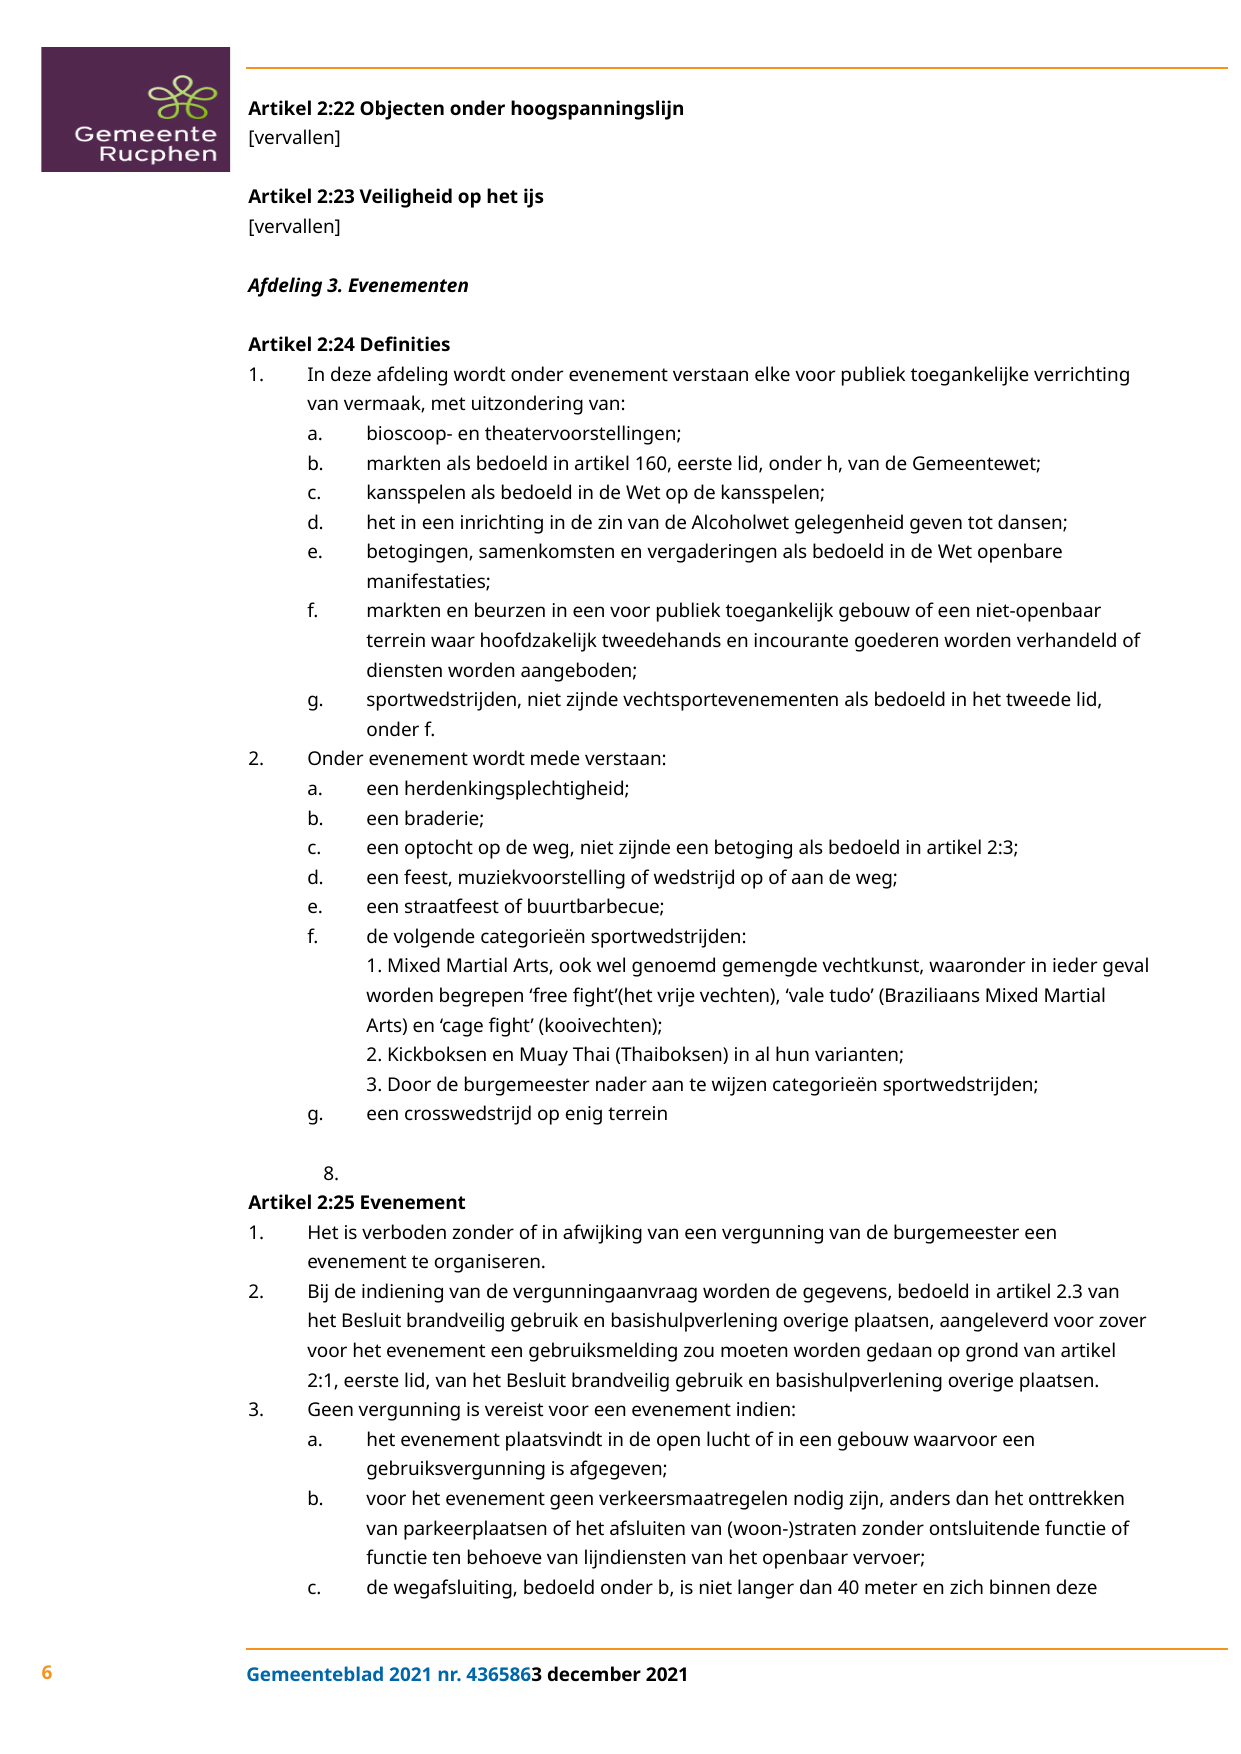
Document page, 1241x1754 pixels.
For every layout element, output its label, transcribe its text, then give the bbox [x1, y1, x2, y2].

list voor het evenement geen verkeersmaatregelen nodig zijn, anders dan het onttrekken van parkeerplaatsen of het afsluiten van (woon-)straten zonder ontsluitende functie of functie ten behoeve van lijndiensten van het openbaar vervoer; [307, 1485, 1152, 1570]
list markten en beurzen in een voor publiek toegankelijk gebouw of een niet-openbaar terrein waar hoofdzakelijk tweedehands en incourante goederen worden verhandeld of diensten worden aangeboden; [307, 598, 1152, 683]
list betogingen, samenkomsten en vergaderingen als bedoeld in de Wet openbare manifestaties; [307, 538, 1152, 594]
list 2. Kickboksen en Muay Thai (Thaiboksen) in al hun varianten; [307, 1041, 1152, 1067]
list de volgende categorieën sportwedstrijden: [307, 923, 1152, 949]
picture [41, 47, 231, 172]
list een crosswedstrijd op enig terrein [307, 1101, 1152, 1126]
list Onder evenement wordt mede verstaan: [248, 746, 1152, 771]
list bioscoop- en theatervoorstellingen; [307, 420, 1152, 446]
list de wegafsluiting, bedoeld onder b, is niet langer dan 40 meter en zich binnen deze [307, 1574, 1152, 1600]
list markten als bedoeld in artikel 160, eerste lid, onder h, van de Gemeentewet; [307, 450, 1152, 476]
list een herdenkingsplechtigheid; [307, 775, 1152, 801]
text [vervallen] [248, 213, 1152, 239]
list het evenement plaatsvindt in de open lucht of in een gebouw waarvoor een gebruiksvergunning is afgegeven; [307, 1426, 1152, 1481]
list een braderie; [307, 805, 1152, 831]
list Bij de indiening van de vergunningaanvraag worden de gegevens, bedoeld in artikel 2.3 van het Besluit brandveilig gebruik en basishulpverlening overige plaatsen, aangeleverd voor zover voor het evenement een gebruiksmelding zou moeten worden gedaan op grond van artikel 2:1, eerste lid, van het Besluit brandveilig gebruik en basishulpverlening overige plaatsen. [248, 1278, 1152, 1393]
list een straatfeest of buurtbarbecue; [307, 893, 1152, 919]
text Artikel 2:22 Objecten onder hoogspanningslijn [248, 95, 1152, 121]
text Artikel 2:23 Veiligheid op het ijs [248, 183, 1152, 209]
list In deze afdeling wordt onder evenement verstaan elke voor publiek toegankelijke verrichting van vermaak, met uitzondering van: [248, 361, 1152, 416]
list kansspelen als bedoeld in de Wet op de kansspelen; [307, 479, 1152, 505]
list een optocht op de weg, niet zijnde een betoging als bedoeld in artikel 2:3; [307, 834, 1152, 860]
list een feest, muziekvoorstelling of wedstrijd op of aan de weg; [307, 864, 1152, 890]
list sportwedstrijden, niet zijnde vechtsportevenementen als bedoeld in het tweede lid, onder f. [307, 686, 1152, 742]
text Artikel 2:24 Definities [248, 331, 1152, 357]
text [vervallen] [248, 124, 1152, 150]
text Artikel 2:25 Evenement [248, 1189, 1152, 1215]
list Geen vergunning is vereist voor een evenement indien: [248, 1396, 1152, 1422]
text Afdeling 3. Evenementen [248, 272, 1152, 298]
list 1. Mixed Martial Arts, ook wel genoemd gemengde vechtkunst, waaronder in ieder geval worden begrepen ‘free fight’(het vrije vechten), ‘vale tudo’ (Braziliaans Mixed Martial Arts) en ‘cage fight’ (kooivechten); [307, 953, 1152, 1038]
list 3. Door de burgemeester nader aan te wijzen categorieën sportwedstrijden; [307, 1071, 1152, 1097]
list Het is verboden zonder of in afwijking van een vergunning van de burgemeester een evenement te organiseren. [248, 1219, 1152, 1274]
list het in een inrichting in de zin van de Alcoholwet gelegenheid geven tot dansen; [307, 509, 1152, 535]
